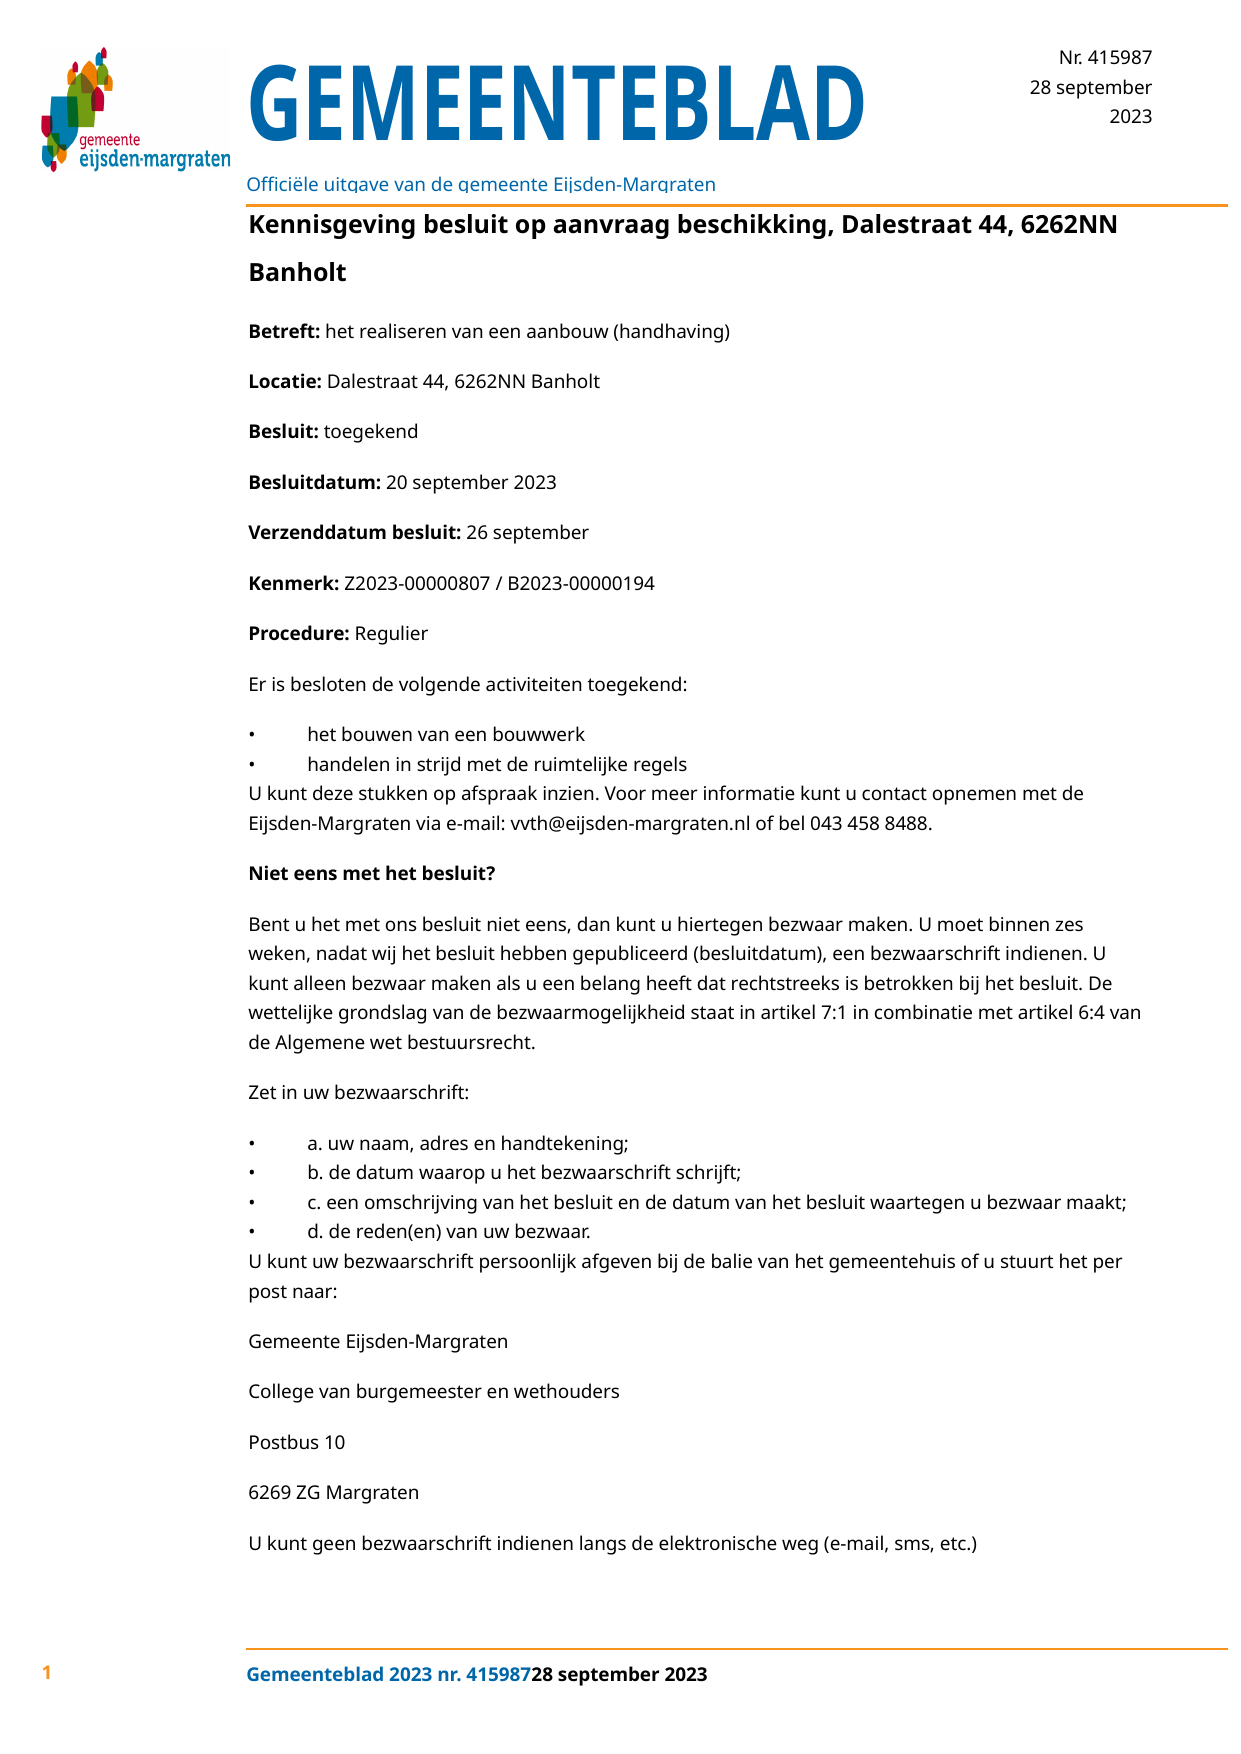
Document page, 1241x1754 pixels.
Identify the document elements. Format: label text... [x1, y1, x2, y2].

text Er is besloten de volgende activiteiten toegekend: [248, 671, 1152, 697]
list handelen in strijd met de ruimtelijke regels [248, 751, 1152, 777]
text Postbus 10 [248, 1429, 1152, 1455]
text Kennisgeving besluit op aanvraag beschikking, Dalestraat 44, 6262NN Banholt [248, 207, 1152, 288]
text Locatie: Dalestraat 44, 6262NN Banholt [248, 368, 1152, 394]
text Procedure: Regulier [248, 620, 1152, 646]
text U kunt deze stukken op afspraak inzien. Voor meer informatie kunt u contact opnemen met de Eijsden-Margraten via e-mail: vvth@eijsden-margraten.nl of bel 043 458 8488. [248, 780, 1152, 836]
list d. de reden(en) van uw bezwaar. [248, 1219, 1152, 1244]
list b. de datum waarop u het bezwaarschrift schrijft; [248, 1159, 1152, 1185]
list het bouwen van een bouwwerk [248, 721, 1152, 747]
text Besluitdatum: 20 september 2023 [248, 469, 1152, 495]
list a. uw naam, adres en handtekening; [248, 1130, 1152, 1156]
text Bent u het met ons besluit niet eens, dan kunt u hiertegen bezwaar maken. U moet binnen zes weken, nadat wij het besluit hebben gepubliceerd (besluitdatum), een bezwaarschrift indienen. U kunt alleen bezwaar maken als u een belang heeft dat rechtstreeks is betrokken bij het besluit. De wettelijke grondslag van de bezwaarmogelijkheid staat in artikel 7:1 in combinatie met artikel 6:4 van de Algemene wet bestuursrecht. [248, 911, 1152, 1055]
text U kunt geen bezwaarschrift indienen langs de elektronische weg (e-mail, sms, etc.) [248, 1530, 1152, 1556]
picture [41, 47, 231, 172]
text Betreft: het realiseren van een aanbouw (handhaving) [248, 318, 1152, 344]
text Niet eens met het besluit? [248, 860, 1152, 886]
text Gemeente Eijsden-Margraten [248, 1328, 1152, 1354]
text 6269 ZG Margraten [248, 1479, 1152, 1505]
list c. een omschrijving van het besluit en de datum van het besluit waartegen u bezwaar maakt; [248, 1189, 1152, 1215]
text Zet in uw bezwaarschrift: [248, 1079, 1152, 1105]
text Besluit: toegekend [248, 419, 1152, 444]
text College van burgemeester en wethouders [248, 1379, 1152, 1404]
text Kenmerk: Z2023-00000807 / B2023-00000194 [248, 570, 1152, 596]
text U kunt uw bezwaarschrift persoonlijk afgeven bij de balie van het gemeentehuis of u stuurt het per post naar: [248, 1248, 1152, 1304]
text Verzenddatum besluit: 26 september [248, 519, 1152, 545]
